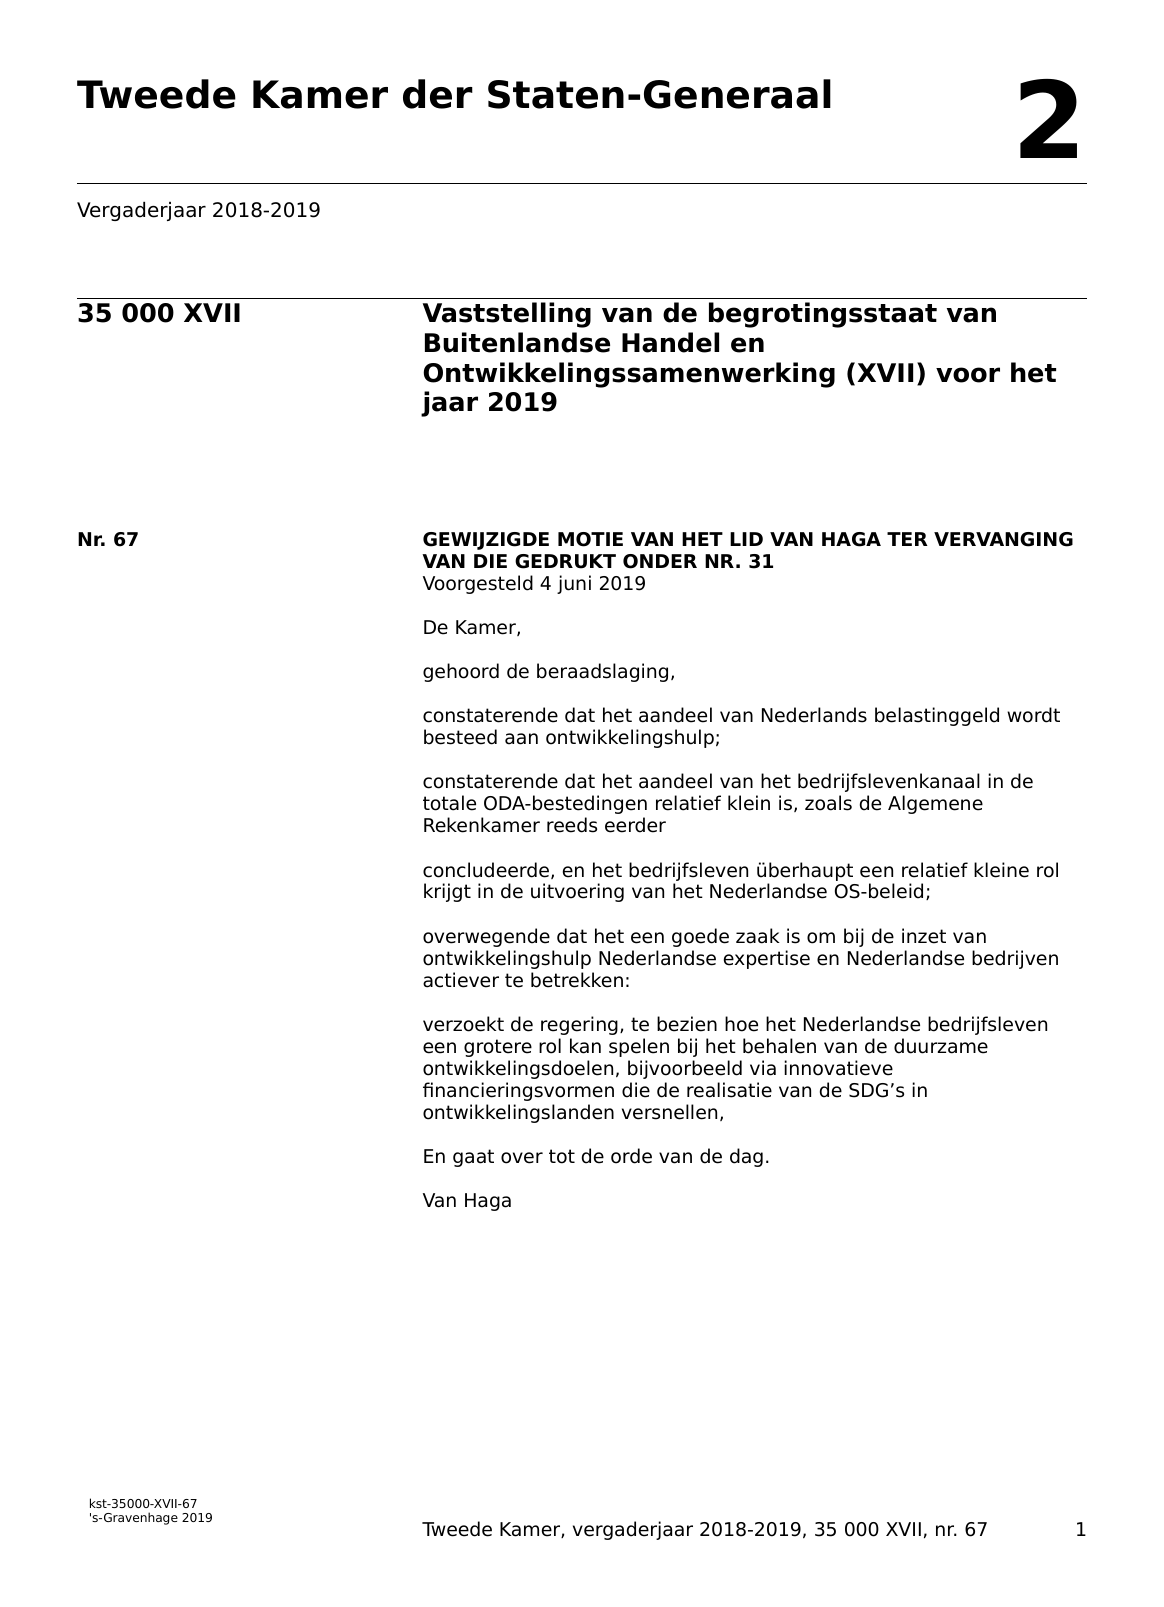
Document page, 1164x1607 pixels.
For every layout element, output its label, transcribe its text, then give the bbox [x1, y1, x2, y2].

table_header Tweede Kamer der Staten-Generaal [77, 59, 886, 183]
text verzoekt de regering, te bezien hoe het Nederlandse bedrijfsleven een grotere rol kan spelen bij het behalen van de duurzame ontwikkelingsdoelen, bijvoorbeeld via innovatieve financieringsvormen die de realisatie van de SDG’s in ontwikkelingslanden versnellen, [422, 1014, 1087, 1124]
text 's-Gravenhage 2019 [88, 1511, 323, 1525]
text concludeerde, en het bedrijfsleven überhaupt een relatief kleine rol krijgt in de uitvoering van het Nederlandse OS-beleid; [422, 859, 1087, 903]
text constaterende dat het aandeel van het bedrijfslevenkanaal in de totale ODA-bestedingen relatief klein is, zoals de Algemene Rekenkamer reeds eerder [422, 771, 1087, 837]
table_header 2 [886, 59, 1087, 183]
text gehoord de beraadslaging, [422, 661, 1087, 683]
text overwegende dat het een goede zaak is om bij de inzet van ontwikkelingshulp Nederlandse expertise en Nederlandse bedrijven actiever te betrekken: [422, 926, 1087, 992]
text kst-35000-XVII-67 [88, 1497, 323, 1511]
subtitle 35 000 XVII Vaststelling van de begrotingsstaat van Buitenlandse Handel en Ontwikkelingssamenwerking (XVII) voor het jaar 2019 [77, 299, 1087, 418]
text constaterende dat het aandeel van Nederlands belastinggeld wordt besteed aan ontwikkelingshulp; [422, 705, 1087, 749]
table_cell Vergaderjaar 2018-2019 [77, 184, 1087, 298]
text Voorgesteld 4 juni 2019 [422, 573, 1087, 595]
text Van Haga [422, 1190, 1087, 1212]
text En gaat over tot de orde van de dag. [422, 1146, 1087, 1168]
text De Kamer, [422, 617, 1087, 639]
subtitle Nr. 67 GEWIJZIGDE MOTIE VAN HET LID VAN HAGA TER VERVANGING VAN DIE GEDRUKT ONDER NR. 31 [77, 529, 1087, 573]
